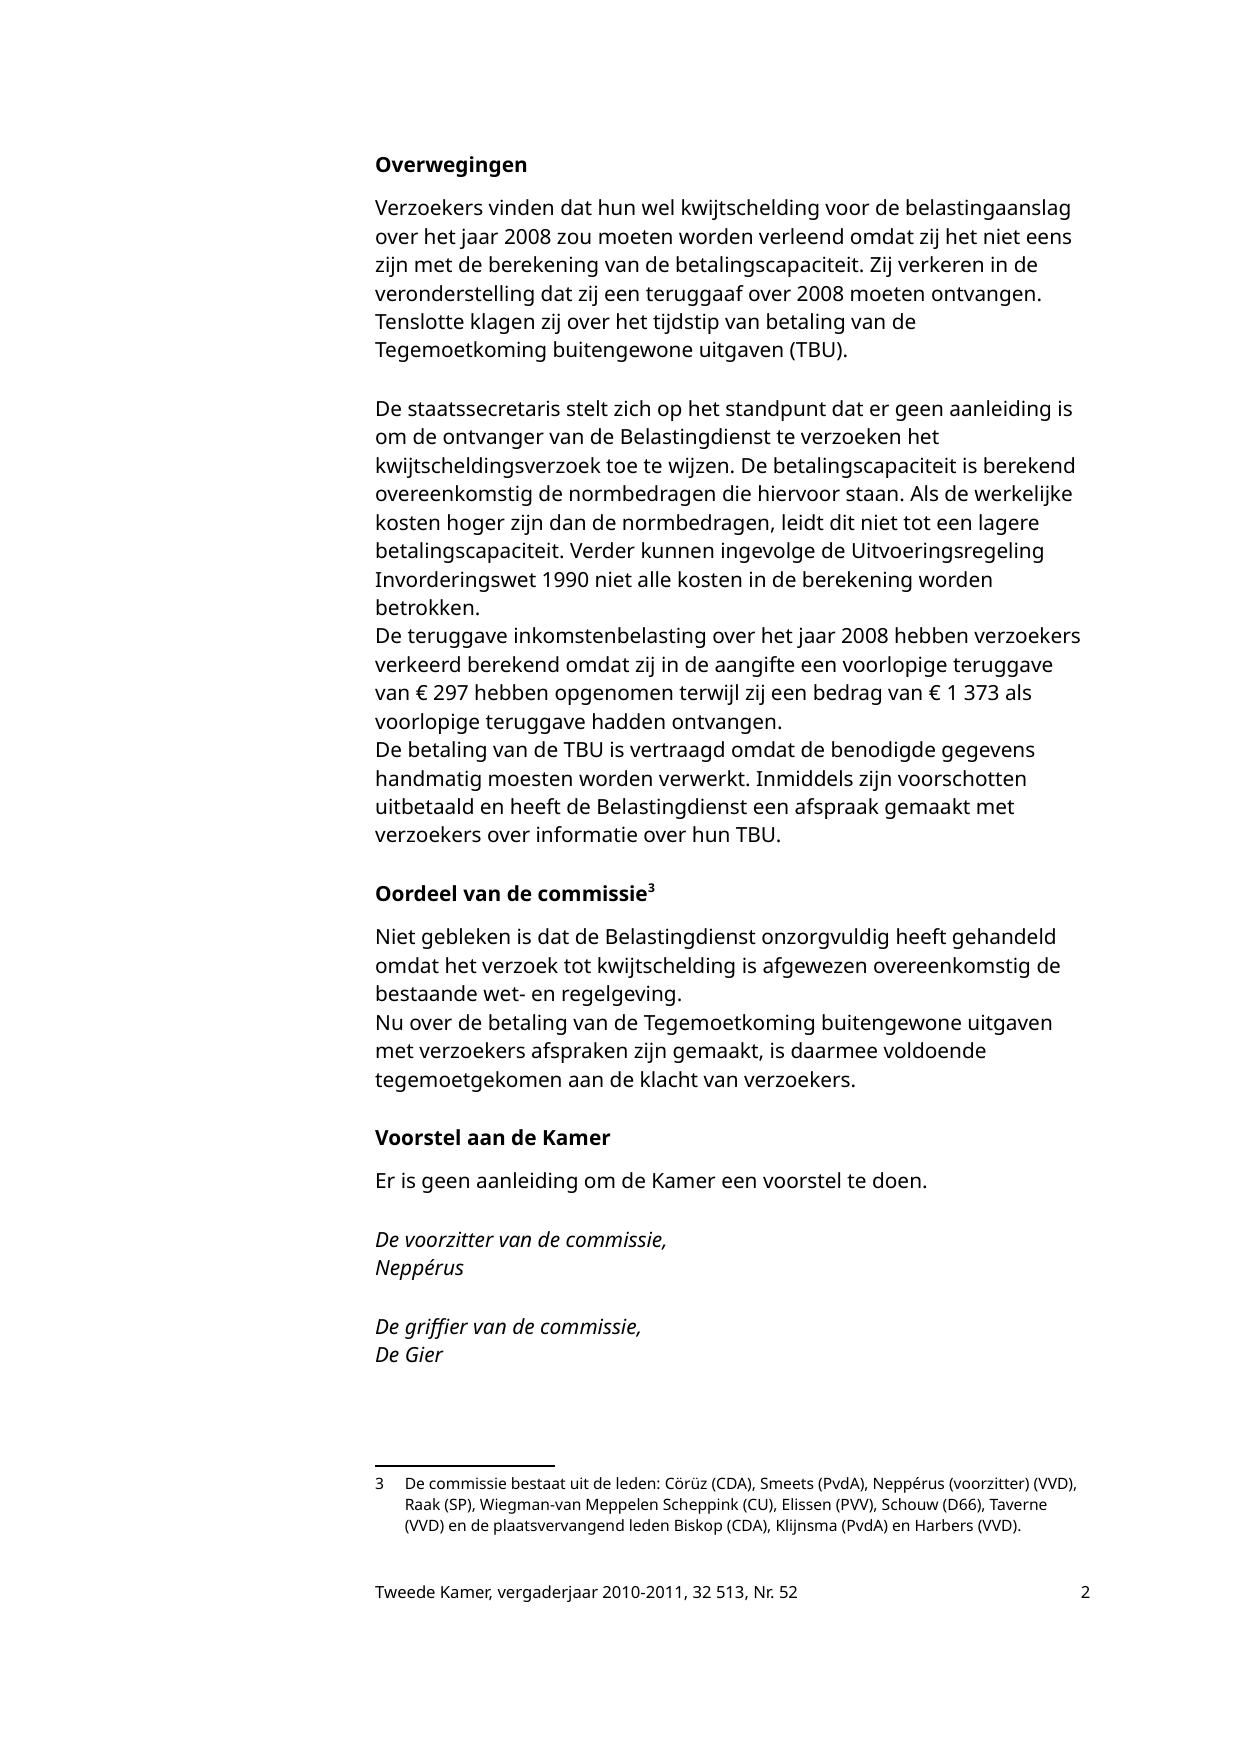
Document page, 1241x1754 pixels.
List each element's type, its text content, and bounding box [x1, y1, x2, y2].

text De betaling van de TBU is vertraagd omdat de benodigde gegevens handmatig moesten worden verwerkt. Inmiddels zijn voorschotten uitbetaald en heeft de Belastingdienst een afspraak gemaakt met verzoekers over informatie over hun TBU. [375, 735, 1090, 849]
text Verzoekers vinden dat hun wel kwijtschelding voor de belastingaanslag over het jaar 2008 zou moeten worden verleend omdat zij het niet eens zijn met de berekening van de betalingscapaciteit. Zij verkeren in de veronderstelling dat zij een teruggaaf over 2008 moeten ontvangen. Tenslotte klagen zij over het tijdstip van betaling van de Tegemoetkoming buitengewone uitgaven (TBU). [375, 193, 1090, 364]
text Er is geen aanleiding om de Kamer een voorstel te doen. [375, 1167, 1090, 1195]
text Neppérus [375, 1253, 1090, 1282]
text De griffier van de commissie, [375, 1312, 1090, 1340]
text De teruggave inkomstenbelasting over het jaar 2008 hebben verzoekers verkeerd berekend omdat zij in de aangifte een voorlopige teruggave van € 297 hebben opgenomen terwijl zij een bedrag van € 1 373 als voorlopige teruggave hadden ontvangen. [375, 622, 1090, 735]
text Voorstel aan de Kamer [375, 1123, 1090, 1152]
text De commissie bestaat uit de leden: Cörüz (CDA), Smeets (PvdA), Neppérus (voorzitter) (VVD), Raak (SP), Wiegman-van Meppelen Scheppink (CU), Elissen (PVV), Schouw (D66), Taverne (VVD) en de plaatsvervangend leden Biskop (CDA), Klijnsma (PvdA) en Harbers (VVD). [375, 1422, 1090, 1536]
text Overwegingen [375, 150, 1090, 178]
text De staatssecretaris stelt zich op het standpunt dat er geen aanleiding is om de ontvanger van de Belastingdienst te verzoeken het kwijtscheldingsverzoek toe te wijzen. De betalingscapaciteit is berekend overeenkomstig de normbedragen die hiervoor staan. Als de werkelijke kosten hoger zijn dan de normbedragen, leidt dit niet tot een lagere betalingscapaciteit. Verder kunnen ingevolge de Uitvoeringsregeling Invorderingswet 1990 niet alle kosten in de berekening worden betrokken. [375, 394, 1090, 622]
text Nu over de betaling van de Tegemoetkoming buitengewone uitgaven met verzoekers afspraken zijn gemaakt, is daarmee voldoende tegemoetgekomen aan de klacht van verzoekers. [375, 1008, 1090, 1093]
text Niet gebleken is dat de Belastingdienst onzorgvuldig heeft gehandeld omdat het verzoek tot kwijtschelding is afgewezen overeenkomstig de bestaande wet- en regelgeving. [375, 922, 1090, 1008]
text Oordeel van de commissie [375, 879, 1090, 907]
text De Gier [375, 1340, 1090, 1369]
text De voorzitter van de commissie, [375, 1225, 1090, 1253]
